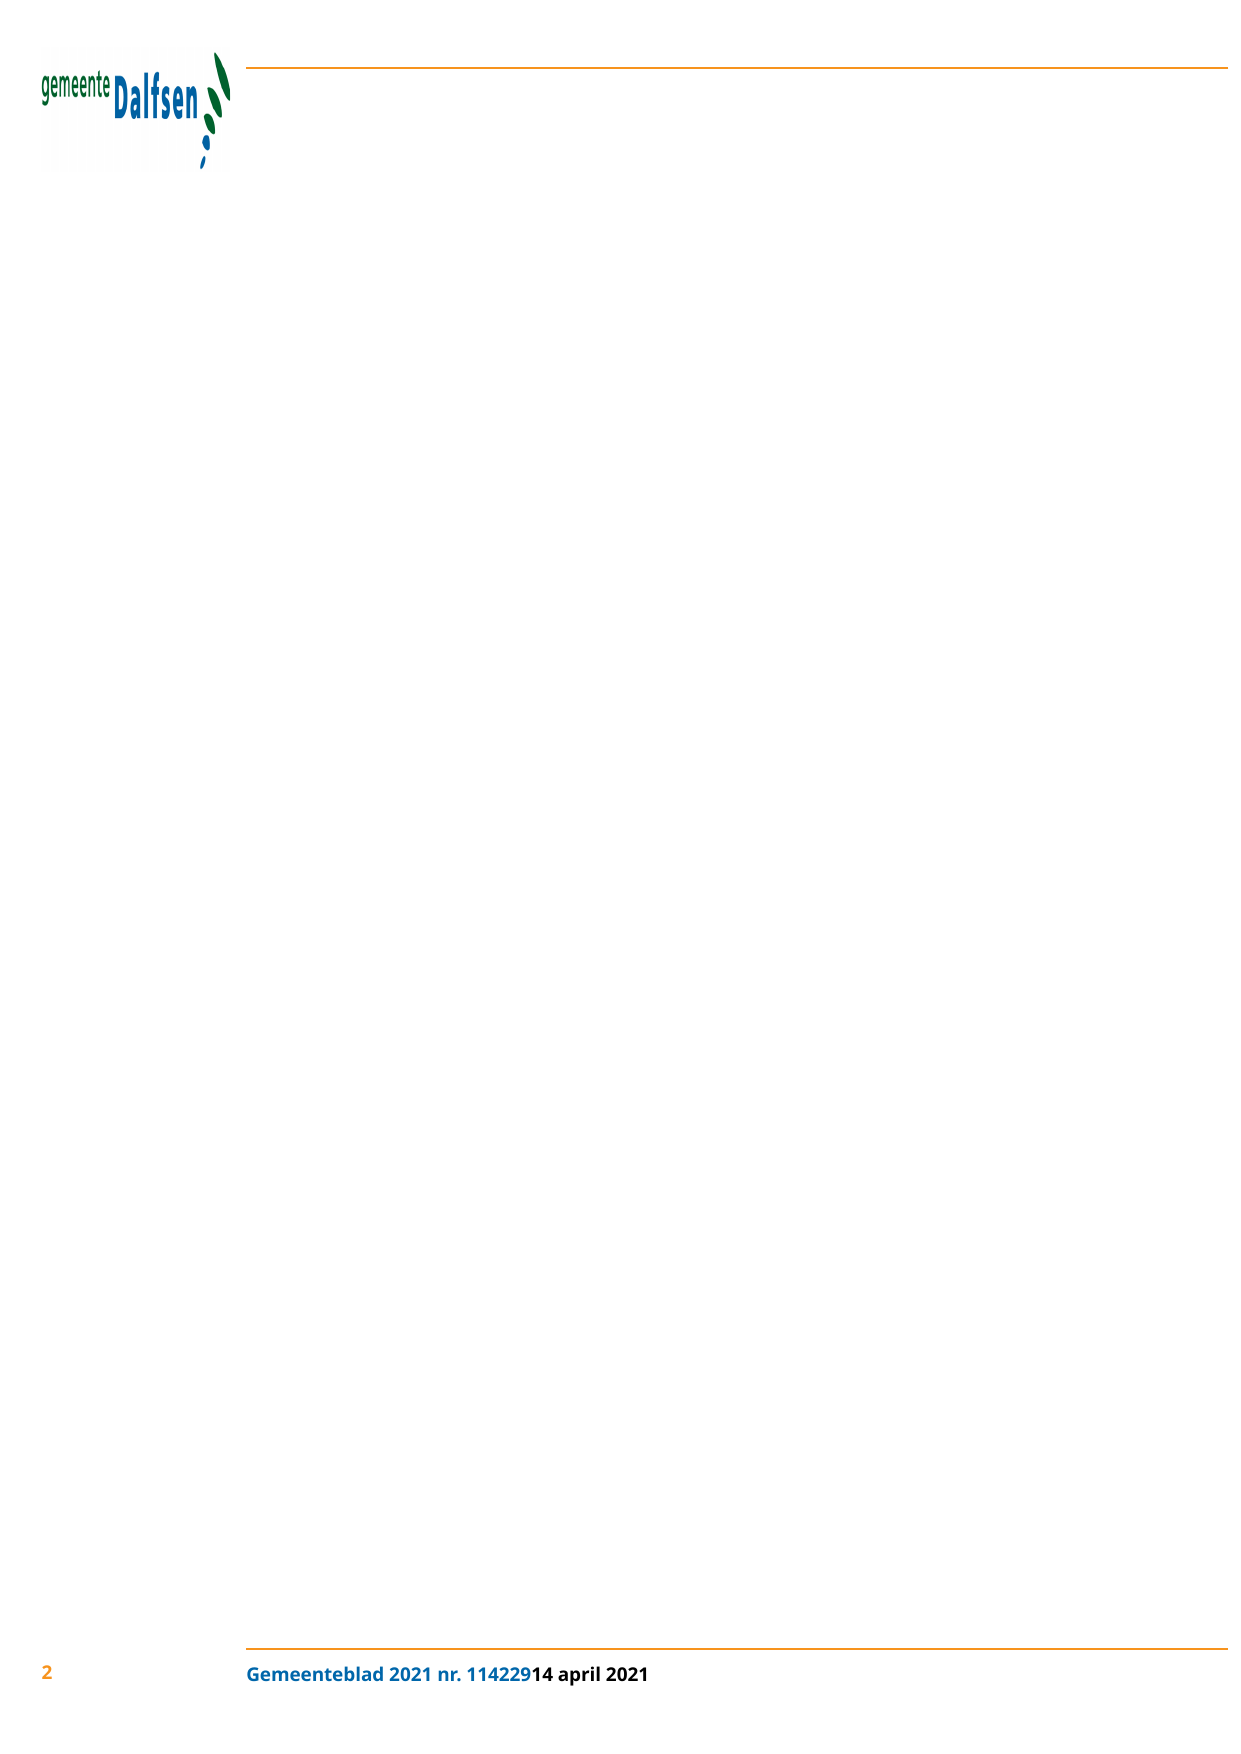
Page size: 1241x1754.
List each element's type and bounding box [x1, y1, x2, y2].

picture [41, 47, 231, 172]
